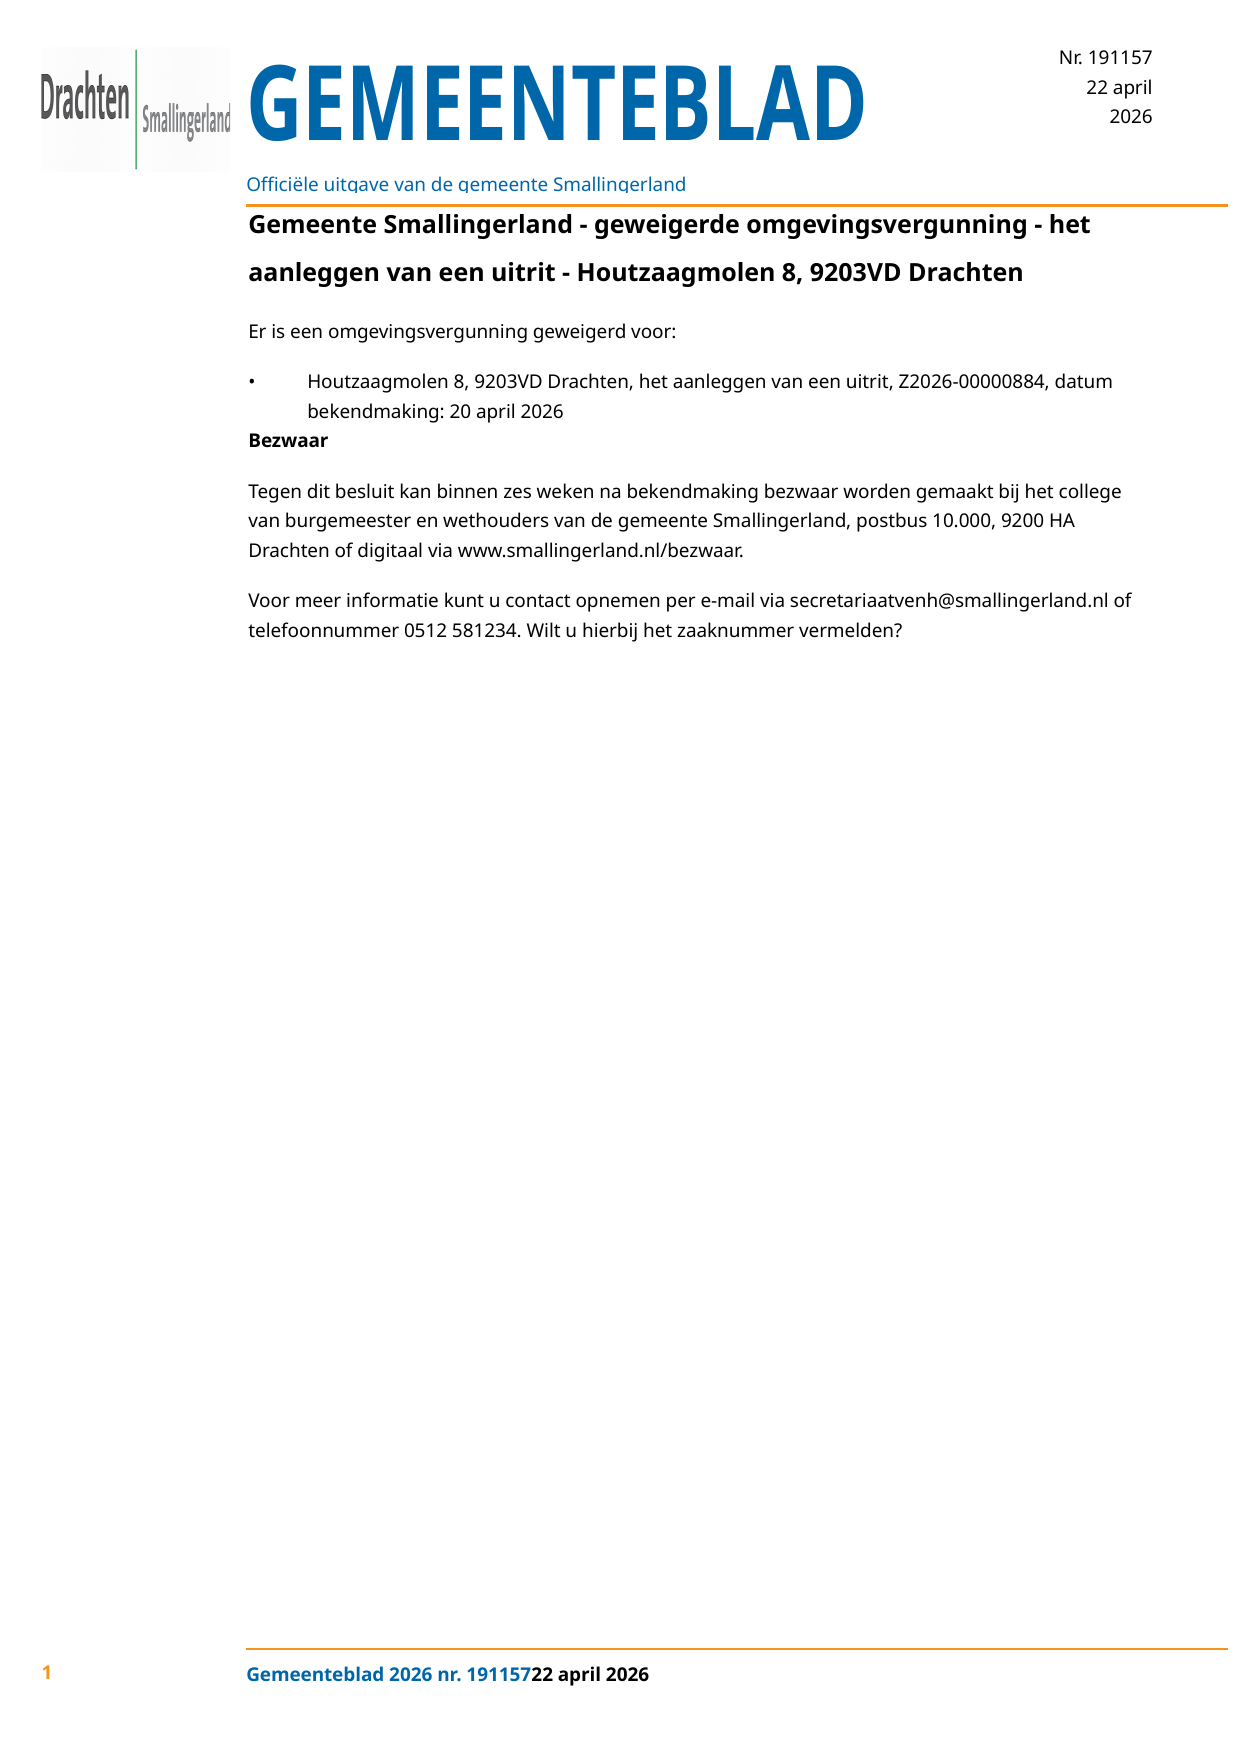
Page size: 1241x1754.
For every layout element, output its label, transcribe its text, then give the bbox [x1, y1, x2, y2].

text Tegen dit besluit kan binnen zes weken na bekendmaking bezwaar worden gemaakt bij het college van burgemeester en wethouders van de gemeente Smallingerland, postbus 10.000, 9200 HA Drachten of digitaal via www.smallingerland.nl/bezwaar. [248, 478, 1152, 563]
text Bezwaar [248, 427, 1152, 453]
text Er is een omgevingsvergunning geweigerd voor: [248, 318, 1152, 344]
picture [41, 47, 231, 172]
text Voor meer informatie kunt u contact opnemen per e-mail via secretariaatvenh@smallingerland.nl of telefoonnummer 0512 581234. Wilt u hierbij het zaaknummer vermelden? [248, 587, 1152, 643]
list Houtzaagmolen 8, 9203VD Drachten, het aanleggen van een uitrit, Z2026-00000884, datum bekendmaking: 20 april 2026 [248, 368, 1152, 424]
text Gemeente Smallingerland - geweigerde omgevingsvergunning - het aanleggen van een uitrit - Houtzaagmolen 8, 9203VD Drachten [248, 207, 1152, 288]
